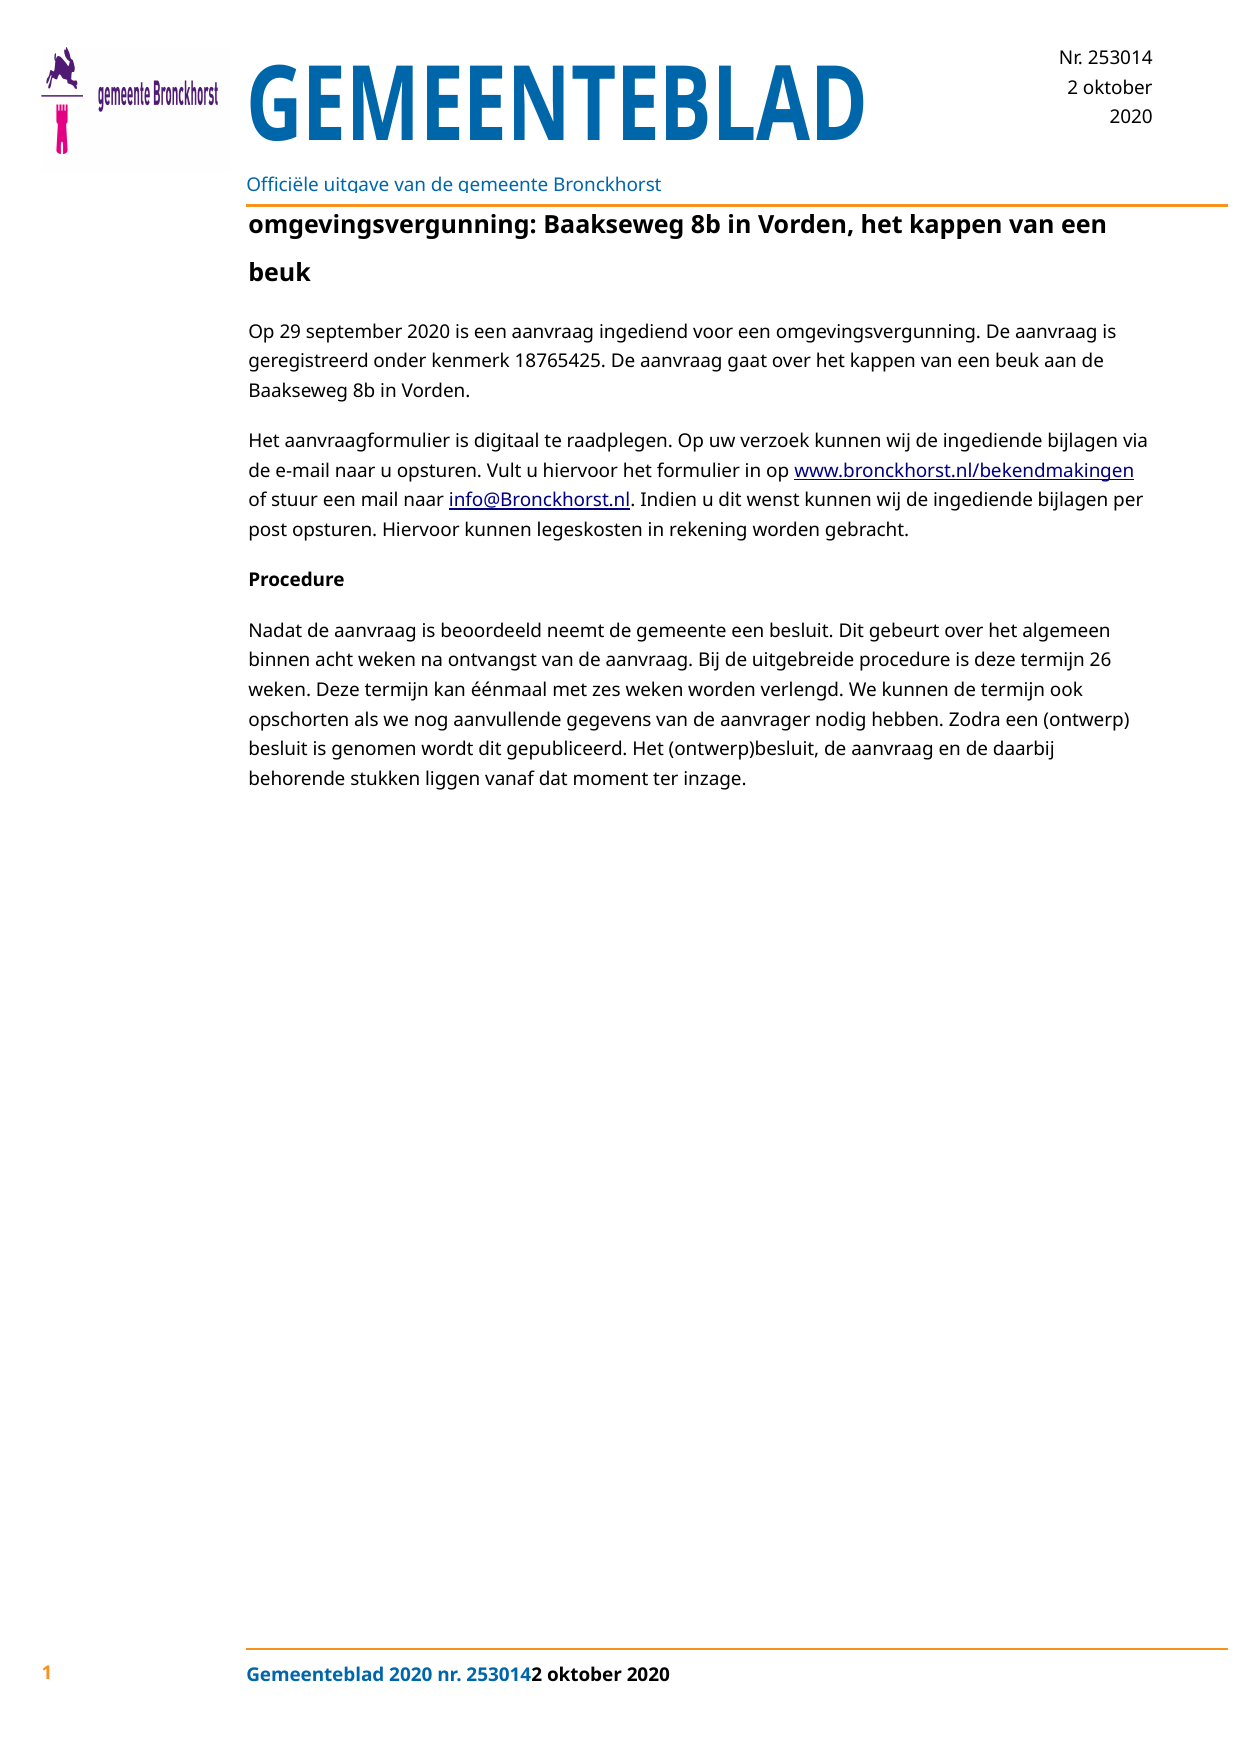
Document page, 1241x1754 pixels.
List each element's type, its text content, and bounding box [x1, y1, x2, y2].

text Op 29 september 2020 is een aanvraag ingediend voor een omgevingsvergunning. De aanvraag is geregistreerd onder kenmerk 18765425. De aanvraag gaat over het kappen van een beuk aan de Baakseweg 8b in Vorden. [248, 318, 1152, 403]
picture [41, 47, 231, 172]
text omgevingsvergunning: Baakseweg 8b in Vorden, het kappen van een beuk [248, 207, 1152, 288]
text Het aanvraagformulier is digitaal te raadplegen. Op uw verzoek kunnen wij de ingediende bijlagen via de e-mail naar u opsturen. Vult u hiervoor het formulier in op www.bronckhorst.nl/bekendmakingen of stuur een mail naar info@Bronckhorst.nl. Indien u dit wenst kunnen wij de ingediende bijlagen per post opsturen. Hiervoor kunnen legeskosten in rekening worden gebracht. [248, 427, 1152, 542]
text Nadat de aanvraag is beoordeeld neemt de gemeente een besluit. Dit gebeurt over het algemeen binnen acht weken na ontvangst van de aanvraag. Bij de uitgebreide procedure is deze termijn 26 weken. Deze termijn kan éénmaal met zes weken worden verlengd. We kunnen de termijn ook opschorten als we nog aanvullende gegevens van de aanvrager nodig hebben. Zodra een (ontwerp) besluit is genomen wordt dit gepubliceerd. Het (ontwerp)besluit, de aanvraag en de daarbij behorende stukken liggen vanaf dat moment ter inzage. [248, 617, 1152, 791]
text Procedure [248, 567, 1152, 592]
